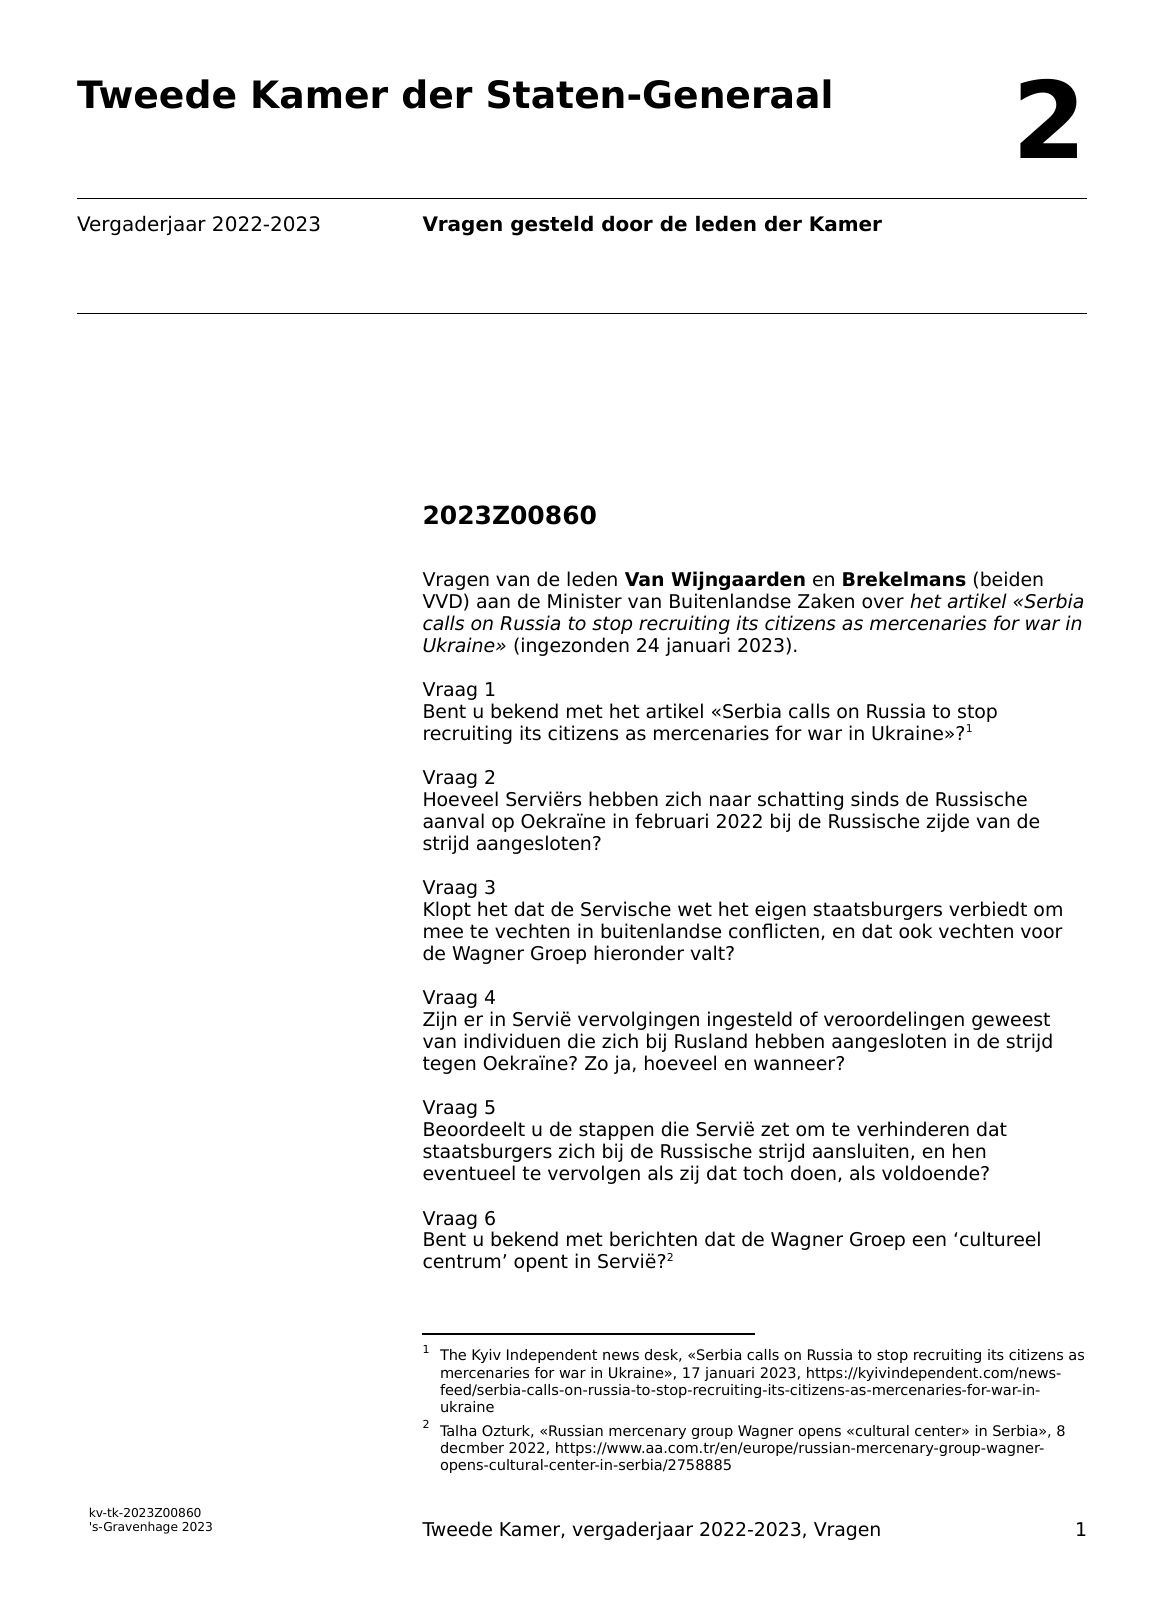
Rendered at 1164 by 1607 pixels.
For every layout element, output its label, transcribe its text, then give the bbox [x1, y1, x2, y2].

text Bent u bekend met het artikel «Serbia calls on Russia to stop recruiting its citizens as mercenaries for war in Ukraine»? [422, 701, 1087, 745]
text The Kyiv Independent news desk, «Serbia calls on Russia to stop recruiting its citizens as mercenaries for war in Ukraine», 17 januari 2023, https://kyivindependent.com/news-feed/serbia-calls-on-russia-to-stop-recruiting-its-citizens-as-mercenaries-for-war-in-ukraine [422, 1343, 1087, 1416]
text Zijn er in Servië vervolgingen ingesteld of veroordelingen geweest van individuen die zich bij Rusland hebben aangesloten in de strijd tegen Oekraïne? Zo ja, hoeveel en wanneer? [422, 1009, 1087, 1075]
text 's-Gravenhage 2023 [88, 1520, 323, 1534]
text Vraag 2 [422, 767, 1087, 789]
text Klopt het dat de Servische wet het eigen staatsburgers verbiedt om mee te vechten in buitenlandse conflicten, en dat ook vechten voor de Wagner Groep hieronder valt? [422, 899, 1087, 965]
text Beoordeelt u de stappen die Servië zet om te verhinderen dat staatsburgers zich bij de Russische strijd aansluiten, en hen eventueel te vervolgen als zij dat toch doen, als voldoende? [422, 1119, 1087, 1185]
table_cell Vragen gesteld door de leden der Kamer [422, 199, 1087, 313]
text Bent u bekend met berichten dat de Wagner Groep een ‘cultureel centrum’ opent in Servië? [422, 1229, 1087, 1273]
text Hoeveel Serviërs hebben zich naar schatting sinds de Russische aanval op Oekraïne in februari 2022 bij de Russische zijde van de strijd aangesloten? [422, 789, 1087, 855]
text Vragen van de leden Van Wijngaarden en Brekelmans (beiden VVD) aan de Minister van Buitenlandse Zaken over het artikel «Serbia calls on Russia to stop recruiting its citizens as mercenaries for war in Ukraine» (ingezonden 24 januari 2023). [422, 569, 1087, 657]
text 2023Z00860 [422, 501, 1087, 531]
text Vraag 4 [422, 987, 1087, 1009]
text Talha Ozturk, «Russian mercenary group Wagner opens «cultural center» in Serbia», 8 decmber 2022, https://www.aa.com.tr/en/europe/russian-mercenary-group-wagner-opens-cultural-center-in-serbia/2758885 [422, 1418, 1087, 1474]
table_cell Vergaderjaar 2022-2023 [77, 199, 422, 313]
text Vraag 5 [422, 1097, 1087, 1119]
text Vraag 6 [422, 1207, 1087, 1229]
text kv-tk-2023Z00860 [88, 1506, 323, 1520]
table_header Tweede Kamer der Staten-Generaal [77, 59, 886, 198]
text Vraag 1 [422, 679, 1087, 701]
table_header 2 [886, 59, 1087, 198]
text Vraag 3 [422, 877, 1087, 899]
